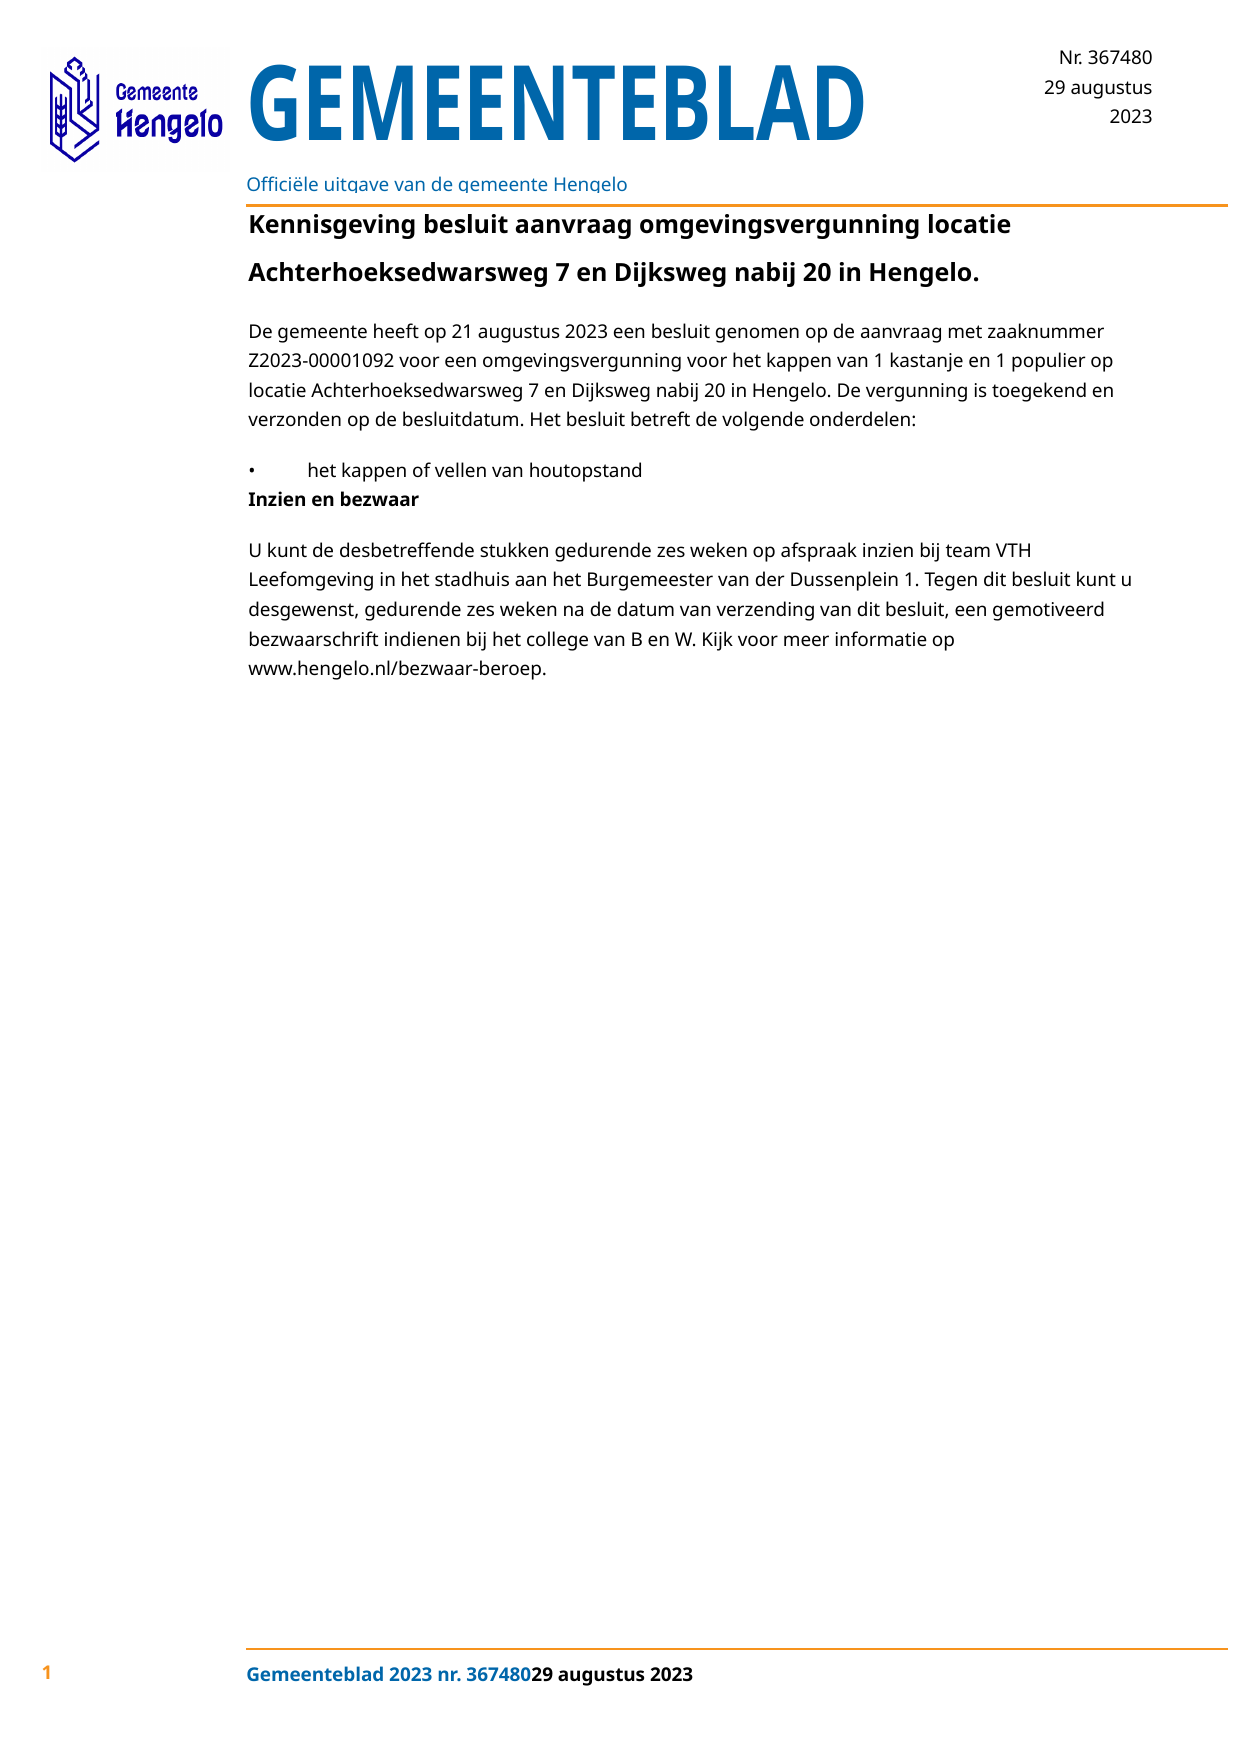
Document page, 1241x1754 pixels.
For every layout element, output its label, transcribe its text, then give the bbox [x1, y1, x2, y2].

text Inzien en bezwaar [248, 487, 1152, 512]
list het kappen of vellen van houtopstand [248, 457, 1152, 483]
picture [41, 47, 231, 172]
text Kennisgeving besluit aanvraag omgevingsvergunning locatie Achterhoeksedwarsweg 7 en Dijksweg nabij 20 in Hengelo. [248, 207, 1152, 288]
text U kunt de desbetreffende stukken gedurende zes weken op afspraak inzien bij team VTH Leefomgeving in het stadhuis aan het Burgemeester van der Dussenplein 1. Tegen dit besluit kunt u desgewenst, gedurende zes weken na de datum van verzending van dit besluit, een gemotiveerd bezwaarschrift indienen bij het college van B en W. Kijk voor meer informatie op www.hengelo.nl/bezwaar-beroep. [248, 537, 1152, 681]
text De gemeente heeft op 21 augustus 2023 een besluit genomen op de aanvraag met zaaknummer Z2023-00001092 voor een omgevingsvergunning voor het kappen van 1 kastanje en 1 populier op locatie Achterhoeksedwarsweg 7 en Dijksweg nabij 20 in Hengelo. De vergunning is toegekend en verzonden op de besluitdatum. Het besluit betreft de volgende onderdelen: [248, 318, 1152, 432]
